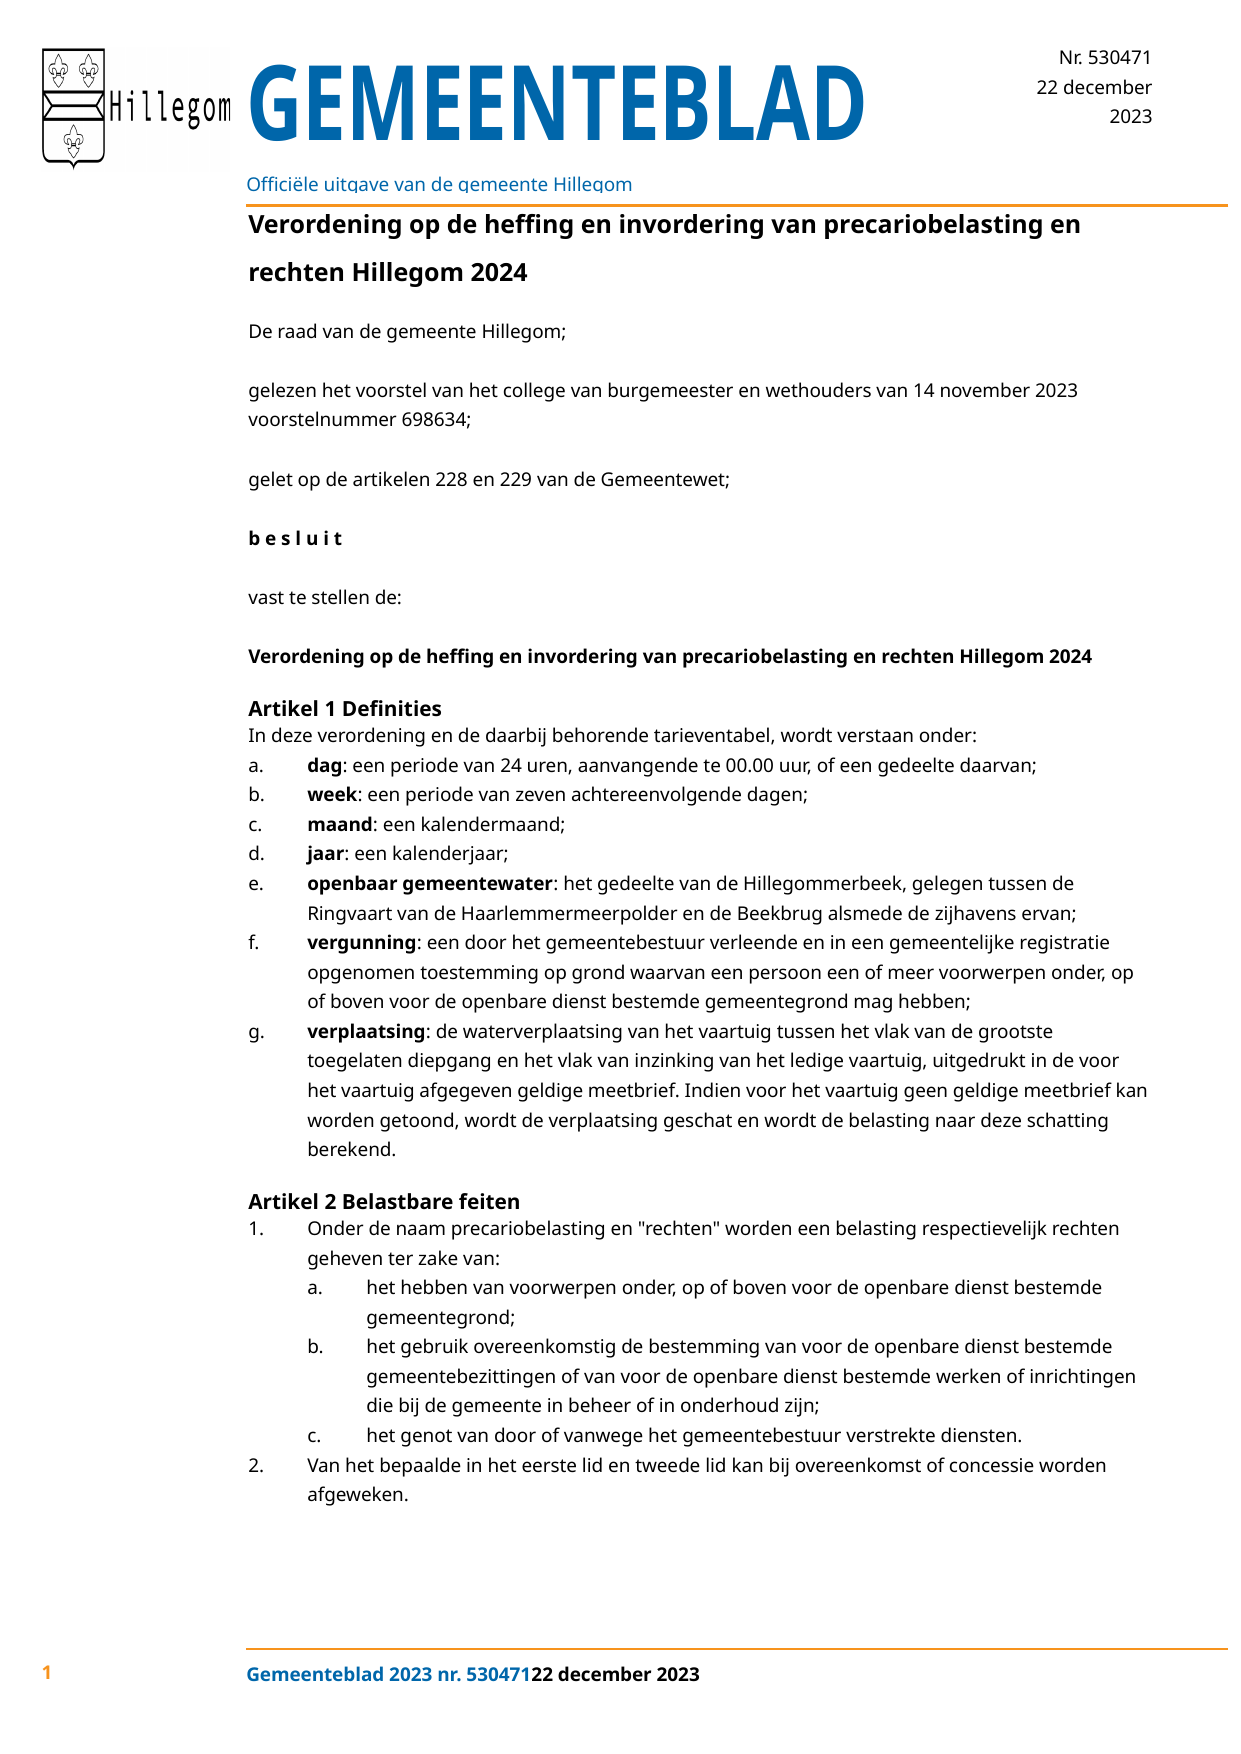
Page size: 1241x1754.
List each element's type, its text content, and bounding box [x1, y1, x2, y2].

list jaar: een kalenderjaar; [248, 841, 1152, 866]
list het hebben van voorwerpen onder, op of boven voor de openbare dienst bestemde gemeentegrond; [307, 1274, 1152, 1330]
list het genot van door of vanwege het gemeentebestuur verstrekte diensten. [307, 1422, 1152, 1448]
list verplaatsing: de waterverplaatsing van het vaartuig tussen het vlak van de grootste toegelaten diepgang en het vlak van inzinking van het ledige vaartuig, uitgedrukt in de voor het vaartuig afgegeven geldige meetbrief. Indien voor het vaartuig geen geldige meetbrief kan worden getoond, wordt de verplaatsing geschat en wordt de belasting naar deze schatting berekend. [248, 1018, 1152, 1162]
list het gebruik overeenkomstig de bestemming van voor de openbare dienst bestemde gemeentebezittingen of van voor de openbare dienst bestemde werken of inrichtingen die bij de gemeente in beheer of in onderhoud zijn; [307, 1333, 1152, 1418]
text Artikel 2 Belastbare feiten [248, 1187, 1152, 1215]
text De raad van de gemeente Hillegom; [248, 318, 1152, 344]
text gelezen het voorstel van het college van burgemeester en wethouders van 14 november 2023 voorstelnummer 698634; [248, 377, 1152, 432]
list Van het bepaalde in het eerste lid en tweede lid kan bij overeenkomst of concessie worden afgeweken. [248, 1452, 1152, 1507]
text In deze verordening en de daarbij behorende tarieventabel, wordt verstaan onder: [248, 722, 1152, 748]
list week: een periode van zeven achtereenvolgende dagen; [248, 781, 1152, 807]
list vergunning: een door het gemeentebestuur verleende en in een gemeentelijke registratie opgenomen toestemming op grond waarvan een persoon een of meer voorwerpen onder, op of boven voor de openbare dienst bestemde gemeentegrond mag hebben; [248, 929, 1152, 1014]
list Onder de naam precariobelasting en "rechten" worden een belasting respectievelijk rechten geheven ter zake van: [248, 1215, 1152, 1271]
text b e s l u i t [248, 525, 1152, 551]
text gelet op de artikelen 228 en 229 van de Gemeentewet; [248, 466, 1152, 492]
list dag: een periode van 24 uren, aanvangende te 00.00 uur, of een gedeelte daarvan; [248, 752, 1152, 777]
text vast te stellen de: [248, 584, 1152, 610]
text Artikel 1 Definities [248, 694, 1152, 722]
list maand: een kalendermaand; [248, 811, 1152, 837]
picture [41, 47, 231, 172]
text Verordening op de heffing en invordering van precariobelasting en rechten Hillegom 2024 [248, 643, 1152, 669]
list openbaar gemeentewater: het gedeelte van de Hillegommerbeek, gelegen tussen de Ringvaart van de Haarlemmermeerpolder en de Beekbrug alsmede de zijhavens ervan; [248, 870, 1152, 925]
text Verordening op de heffing en invordering van precariobelasting en rechten Hillegom 2024 [248, 207, 1152, 288]
